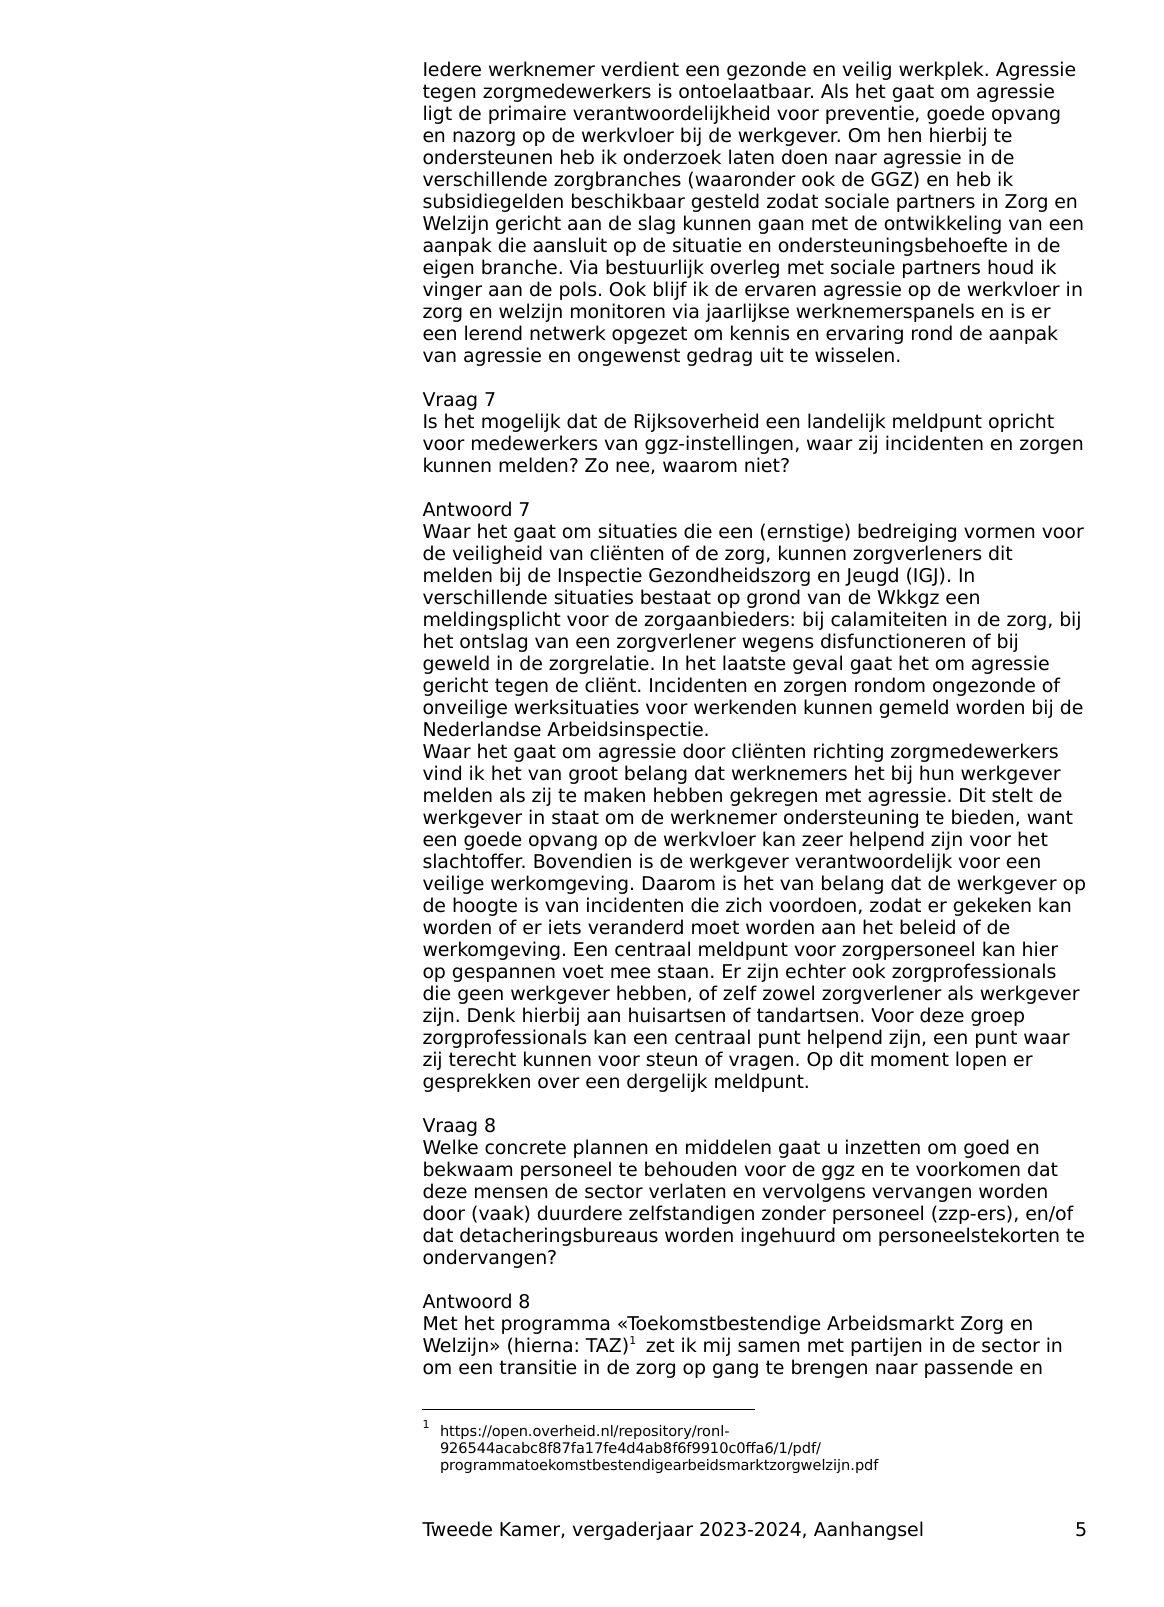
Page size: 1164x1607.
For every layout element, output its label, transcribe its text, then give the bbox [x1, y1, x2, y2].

text Iedere werknemer verdient een gezonde en veilig werkplek. Agressie tegen zorgmedewerkers is ontoelaatbaar. Als het gaat om agressie ligt de primaire verantwoordelijkheid voor preventie, goede opvang en nazorg op de werkvloer bij de werkgever. Om hen hierbij te ondersteunen heb ik onderzoek laten doen naar agressie in de verschillende zorgbranches (waaronder ook de GGZ) en heb ik subsidiegelden beschikbaar gesteld zodat sociale partners in Zorg en Welzijn gericht aan de slag kunnen gaan met de ontwikkeling van een aanpak die aansluit op de situatie en ondersteuningsbehoefte in de eigen branche. Via bestuurlijk overleg met sociale partners houd ik vinger aan de pols. Ook blijf ik de ervaren agressie op de werkvloer in zorg en welzijn monitoren via jaarlijkse werknemerspanels en is er een lerend netwerk opgezet om kennis en ervaring rond de aanpak van agressie en ongewenst gedrag uit te wisselen. [422, 59, 1087, 367]
text Met het programma «Toekomstbestendige Arbeidsmarkt Zorg en Welzijn» (hierna: TAZ) zet ik mij samen met partijen in de sector in om een transitie in de zorg op gang te brengen naar passende en [422, 1313, 1087, 1379]
text Vraag 8 [422, 1115, 1087, 1137]
text https://open.overheid.nl/repository/ronl-926544acabc8f87fa17fe4d4ab8f6f9910c0ffa6/1/pdf/programmatoekomstbestendigearbeidsmarktzorgwelzijn.pdf [422, 1418, 1087, 1474]
text Antwoord 8 [422, 1291, 1087, 1313]
text Is het mogelijk dat de Rijksoverheid een landelijk meldpunt opricht voor medewerkers van ggz-instellingen, waar zij incidenten en zorgen kunnen melden? Zo nee, waarom niet? [422, 411, 1087, 477]
text Vraag 7 [422, 389, 1087, 411]
text Waar het gaat om agressie door cliënten richting zorgmedewerkers vind ik het van groot belang dat werknemers het bij hun werkgever melden als zij te maken hebben gekregen met agressie. Dit stelt de werkgever in staat om de werknemer ondersteuning te bieden, want een goede opvang op de werkvloer kan zeer helpend zijn voor het slachtoffer. Bovendien is de werkgever verantwoordelijk voor een veilige werkomgeving. Daarom is het van belang dat de werkgever op de hoogte is van incidenten die zich voordoen, zodat er gekeken kan worden of er iets veranderd moet worden aan het beleid of de werkomgeving. Een centraal meldpunt voor zorgpersoneel kan hier op gespannen voet mee staan. Er zijn echter ook zorgprofessionals die geen werkgever hebben, of zelf zowel zorgverlener als werkgever zijn. Denk hierbij aan huisartsen of tandartsen. Voor deze groep zorgprofessionals kan een centraal punt helpend zijn, een punt waar zij terecht kunnen voor steun of vragen. Op dit moment lopen er gesprekken over een dergelijk meldpunt. [422, 741, 1087, 1092]
text Welke concrete plannen en middelen gaat u inzetten om goed en bekwaam personeel te behouden voor de ggz en te voorkomen dat deze mensen de sector verlaten en vervolgens vervangen worden door (vaak) duurdere zelfstandigen zonder personeel (zzp-ers), en/of dat detacheringsbureaus worden ingehuurd om personeelstekorten te ondervangen? [422, 1137, 1087, 1268]
text Waar het gaat om situaties die een (ernstige) bedreiging vormen voor de veiligheid van cliënten of de zorg, kunnen zorgverleners dit melden bij de Inspectie Gezondheidszorg en Jeugd (IGJ). In verschillende situaties bestaat op grond van de Wkkgz een meldingsplicht voor de zorgaanbieders: bij calamiteiten in de zorg, bij het ontslag van een zorgverlener wegens disfunctioneren of bij geweld in de zorgrelatie. In het laatste geval gaat het om agressie gericht tegen de cliënt. Incidenten en zorgen rondom ongezonde of onveilige werksituaties voor werkenden kunnen gemeld worden bij de Nederlandse Arbeidsinspectie. [422, 521, 1087, 741]
text Antwoord 7 [422, 499, 1087, 521]
